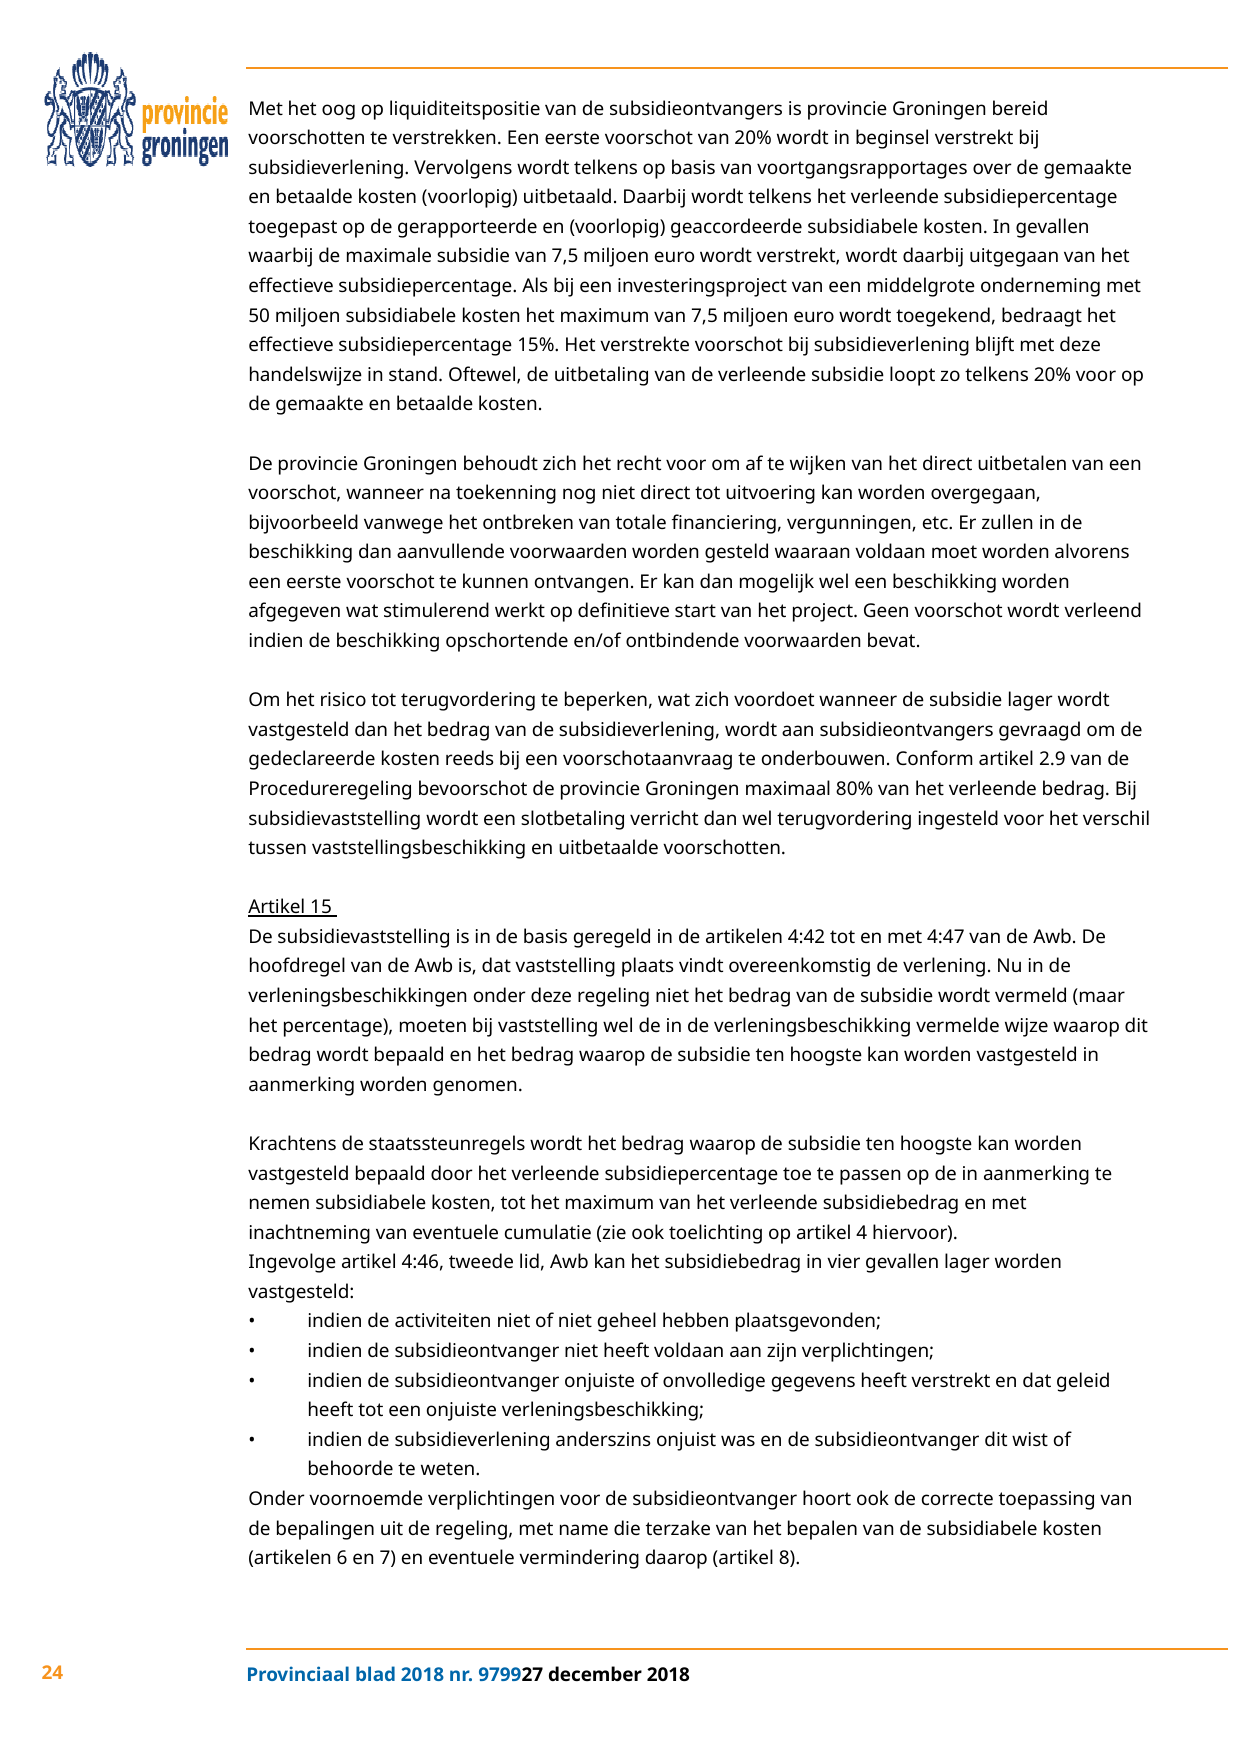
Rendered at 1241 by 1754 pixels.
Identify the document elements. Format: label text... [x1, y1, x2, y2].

picture [41, 47, 231, 172]
text Ingevolge artikel 4:46, tweede lid, Awb kan het subsidiebedrag in vier gevallen lager worden vastgesteld: [248, 1248, 1152, 1304]
text Om het risico tot terugvordering te beperken, wat zich voordoet wanneer de subsidie lager wordt vastgesteld dan het bedrag van de subsidieverlening, wordt aan subsidieontvangers gevraagd om de gedeclareerde kosten reeds bij een voorschotaanvraag te onderbouwen. Conform artikel 2.9 van de Procedureregeling bevoorschot de provincie Groningen maximaal 80% van het verleende bedrag. Bij subsidievaststelling wordt een slotbetaling verricht dan wel terugvordering ingesteld voor het verschil tussen vaststellingsbeschikking en uitbetaalde voorschotten. [248, 686, 1152, 860]
text Onder voornoemde verplichtingen voor de subsidieontvanger hoort ook de correcte toepassing van de bepalingen uit de regeling, met name die terzake van het bepalen van de subsidiabele kosten (artikelen 6 en 7) en eventuele vermindering daarop (artikel 8). [248, 1485, 1152, 1570]
list indien de subsidieontvanger niet heeft voldaan aan zijn verplichtingen; [248, 1337, 1152, 1363]
list indien de activiteiten niet of niet geheel hebben plaatsgevonden; [248, 1308, 1152, 1333]
text Krachtens de staatssteunregels wordt het bedrag waarop de subsidie ten hoogste kan worden vastgesteld bepaald door het verleende subsidiepercentage toe te passen op de in aanmerking te nemen subsidiabele kosten, tot het maximum van het verleende subsidiebedrag en met inachtneming van eventuele cumulatie (zie ook toelichting op artikel 4 hiervoor). [248, 1130, 1152, 1245]
text De provincie Groningen behoudt zich het recht voor om af te wijken van het direct uitbetalen van een voorschot, wanneer na toekenning nog niet direct tot uitvoering kan worden overgegaan, bijvoorbeeld vanwege het ontbreken van totale financiering, vergunningen, etc. Er zullen in de beschikking dan aanvullende voorwaarden worden gesteld waaraan voldaan moet worden alvorens een eerste voorschot te kunnen ontvangen. Er kan dan mogelijk wel een beschikking worden afgegeven wat stimulerend werkt op definitieve start van het project. Geen voorschot wordt verleend indien de beschikking opschortende en/of ontbindende voorwaarden bevat. [248, 450, 1152, 653]
text De subsidievaststelling is in de basis geregeld in de artikelen 4:42 tot en met 4:47 van de Awb. De hoofdregel van de Awb is, dat vaststelling plaats vindt overeenkomstig de verlening. Nu in de verleningsbeschikkingen onder deze regeling niet het bedrag van de subsidie wordt vermeld (maar het percentage), moeten bij vaststelling wel de in de verleningsbeschikking vermelde wijze waarop dit bedrag wordt bepaald en het bedrag waarop de subsidie ten hoogste kan worden vastgesteld in aanmerking worden genomen. [248, 923, 1152, 1097]
text Artikel 15 [248, 893, 1152, 919]
list indien de subsidieverlening anderszins onjuist was en de subsidieontvanger dit wist of behoorde te weten. [248, 1426, 1152, 1481]
text Met het oog op liquiditeitspositie van de subsidieontvangers is provincie Groningen bereid voorschotten te verstrekken. Een eerste voorschot van 20% wordt in beginsel verstrekt bij subsidieverlening. Vervolgens wordt telkens op basis van voortgangsrapportages over de gemaakte en betaalde kosten (voorlopig) uitbetaald. Daarbij wordt telkens het verleende subsidiepercentage toegepast op de gerapporteerde en (voorlopig) geaccordeerde subsidiabele kosten. In gevallen waarbij de maximale subsidie van 7,5 miljoen euro wordt verstrekt, wordt daarbij uitgegaan van het effectieve subsidiepercentage. Als bij een investeringsproject van een middelgrote onderneming met 50 miljoen subsidiabele kosten het maximum van 7,5 miljoen euro wordt toegekend, bedraagt het effectieve subsidiepercentage 15%. Het verstrekte voorschot bij subsidieverlening blijft met deze handelswijze in stand. Oftewel, de uitbetaling van de verleende subsidie loopt zo telkens 20% voor op de gemaakte en betaalde kosten. [248, 95, 1152, 416]
list indien de subsidieontvanger onjuiste of onvolledige gegevens heeft verstrekt en dat geleid heeft tot een onjuiste verleningsbeschikking; [248, 1367, 1152, 1422]
